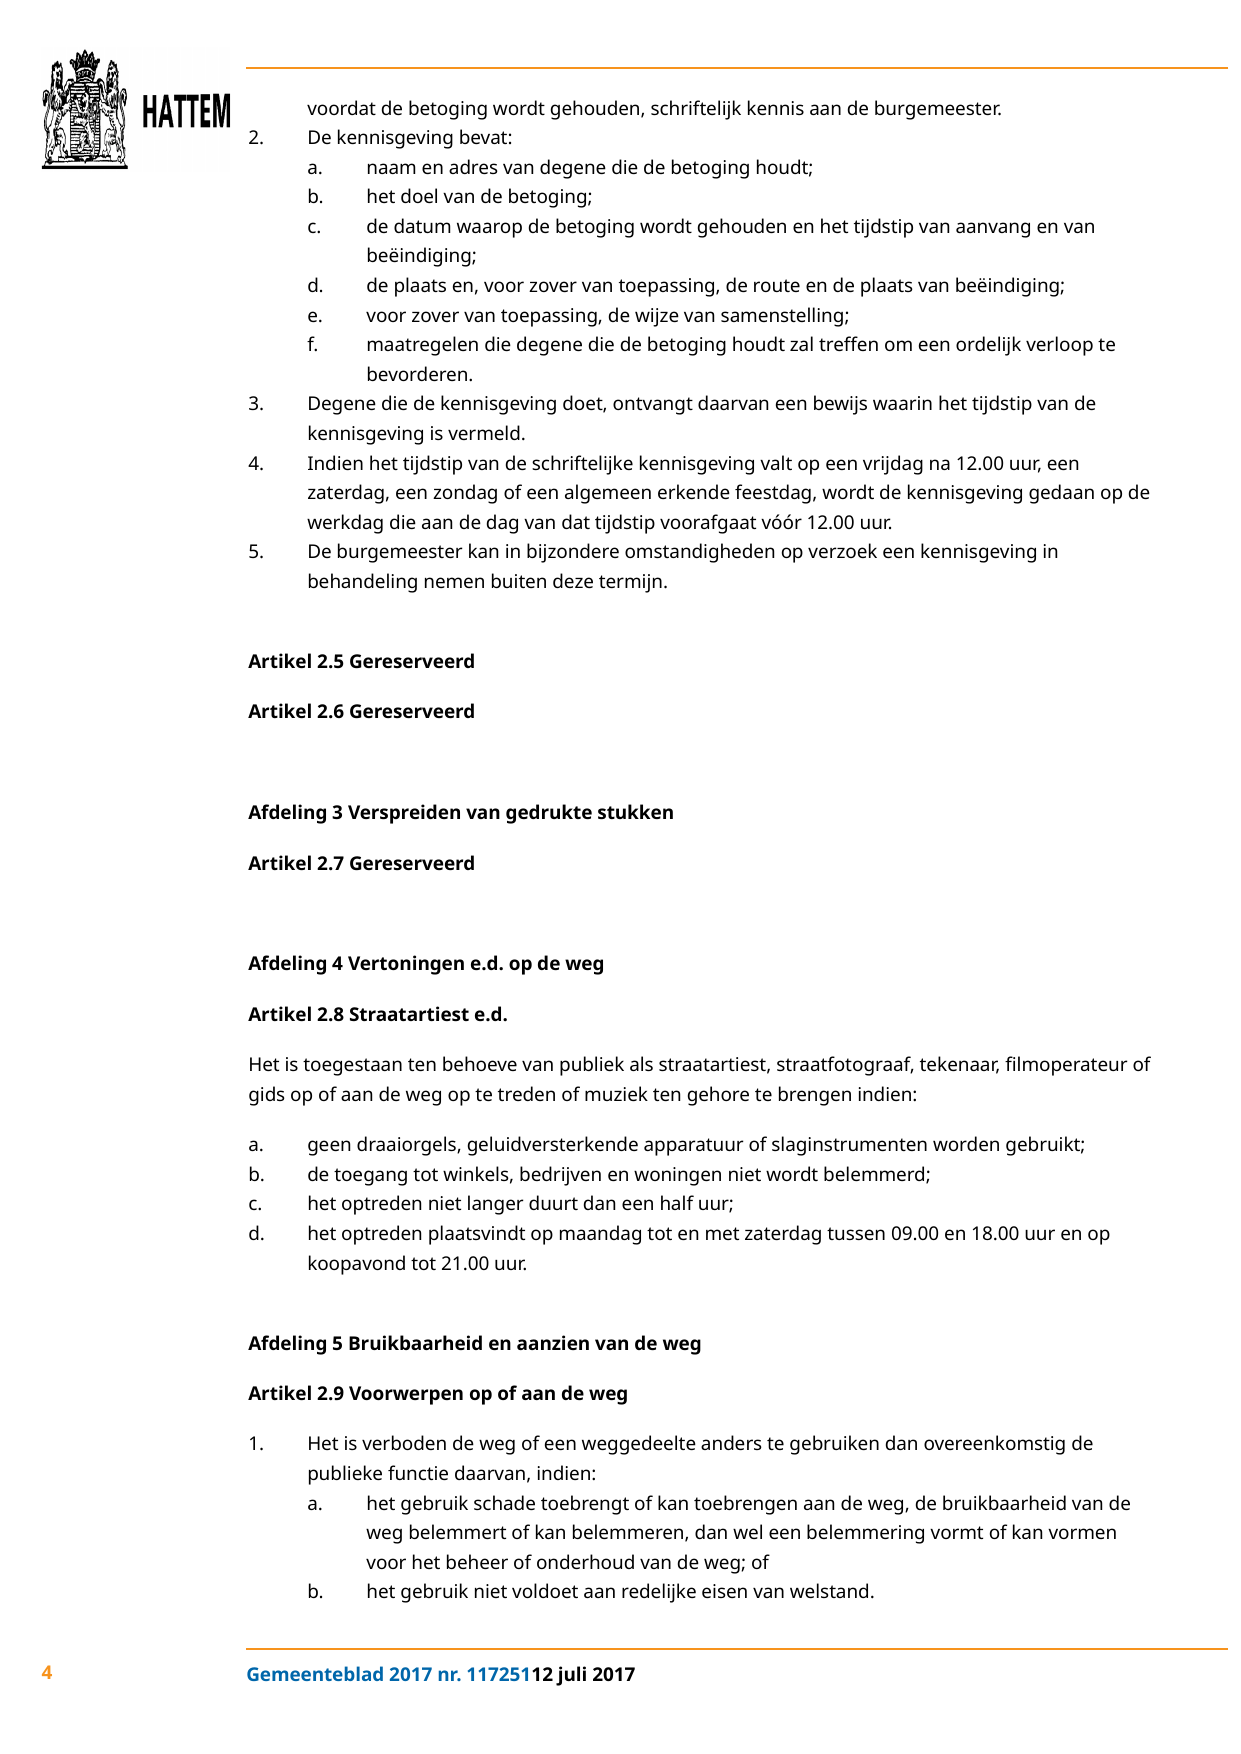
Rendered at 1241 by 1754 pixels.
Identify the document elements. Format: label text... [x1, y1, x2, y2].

list maatregelen die degene die de betoging houdt zal treffen om een ordelijk verloop te bevorderen. [307, 331, 1152, 387]
list de plaats en, voor zover van toepassing, de route en de plaats van beëindiging; [307, 272, 1152, 298]
list naam en adres van degene die de betoging houdt; [307, 154, 1152, 180]
text Artikel 2.9 Voorwerpen op of aan de weg [248, 1380, 1152, 1406]
list De kennisgeving bevat: [248, 124, 1152, 150]
list Degene die de kennisgeving doet, ontvangt daarvan een bewijs waarin het tijdstip van de kennisgeving is vermeld. [248, 391, 1152, 446]
list Het is verboden de weg of een weggedeelte anders te gebruiken dan overeenkomstig de publieke functie daarvan, indien: [248, 1431, 1152, 1486]
text Artikel 2.7 Gereserveerd [248, 850, 1152, 876]
list het gebruik schade toebrengt of kan toebrengen aan de weg, de bruikbaarheid van de weg belemmert of kan belemmeren, dan wel een belemmering vormt of kan vormen voor het beheer of onderhoud van de weg; of [307, 1490, 1152, 1575]
list de toegang tot winkels, bedrijven en woningen niet wordt belemmerd; [248, 1161, 1152, 1187]
text Het is toegestaan ten behoeve van publiek als straatartiest, straatfotograaf, tekenaar, filmoperateur of gids op of aan de weg op te treden of muziek ten gehore te brengen indien: [248, 1051, 1152, 1107]
list voordat de betoging wordt gehouden, schriftelijk kennis aan de burgemeester. [248, 95, 1152, 121]
text Afdeling 5 Bruikbaarheid en aanzien van de weg [248, 1330, 1152, 1356]
text Artikel 2.6 Gereserveerd [248, 698, 1152, 724]
list het doel van de betoging; [307, 183, 1152, 209]
list Indien het tijdstip van de schriftelijke kennisgeving valt op een vrijdag na 12.00 uur, een zaterdag, een zondag of een algemeen erkende feestdag, wordt de kennisgeving gedaan op de werkdag die aan de dag van dat tijdstip voorafgaat vóór 12.00 uur. [248, 450, 1152, 535]
list voor zover van toepassing, de wijze van samenstelling; [307, 302, 1152, 328]
list de datum waarop de betoging wordt gehouden en het tijdstip van aanvang en van beëindiging; [307, 213, 1152, 268]
text Afdeling 3 Verspreiden van gedrukte stukken [248, 799, 1152, 825]
text Artikel 2.5 Gereserveerd [248, 648, 1152, 674]
text Afdeling 4 Vertoningen e.d. op de weg [248, 951, 1152, 976]
picture [41, 47, 231, 172]
text Artikel 2.8 Straatartiest e.d. [248, 1001, 1152, 1027]
list het optreden plaatsvindt op maandag tot en met zaterdag tussen 09.00 en 18.00 uur en op koopavond tot 21.00 uur. [248, 1220, 1152, 1276]
list het optreden niet langer duurt dan een half uur; [248, 1191, 1152, 1216]
list het gebruik niet voldoet aan redelijke eisen van welstand. [307, 1578, 1152, 1604]
list De burgemeester kan in bijzondere omstandigheden op verzoek een kennisgeving in behandeling nemen buiten deze termijn. [248, 538, 1152, 594]
list geen draaiorgels, geluidversterkende apparatuur of slaginstrumenten worden gebruikt; [248, 1131, 1152, 1157]
